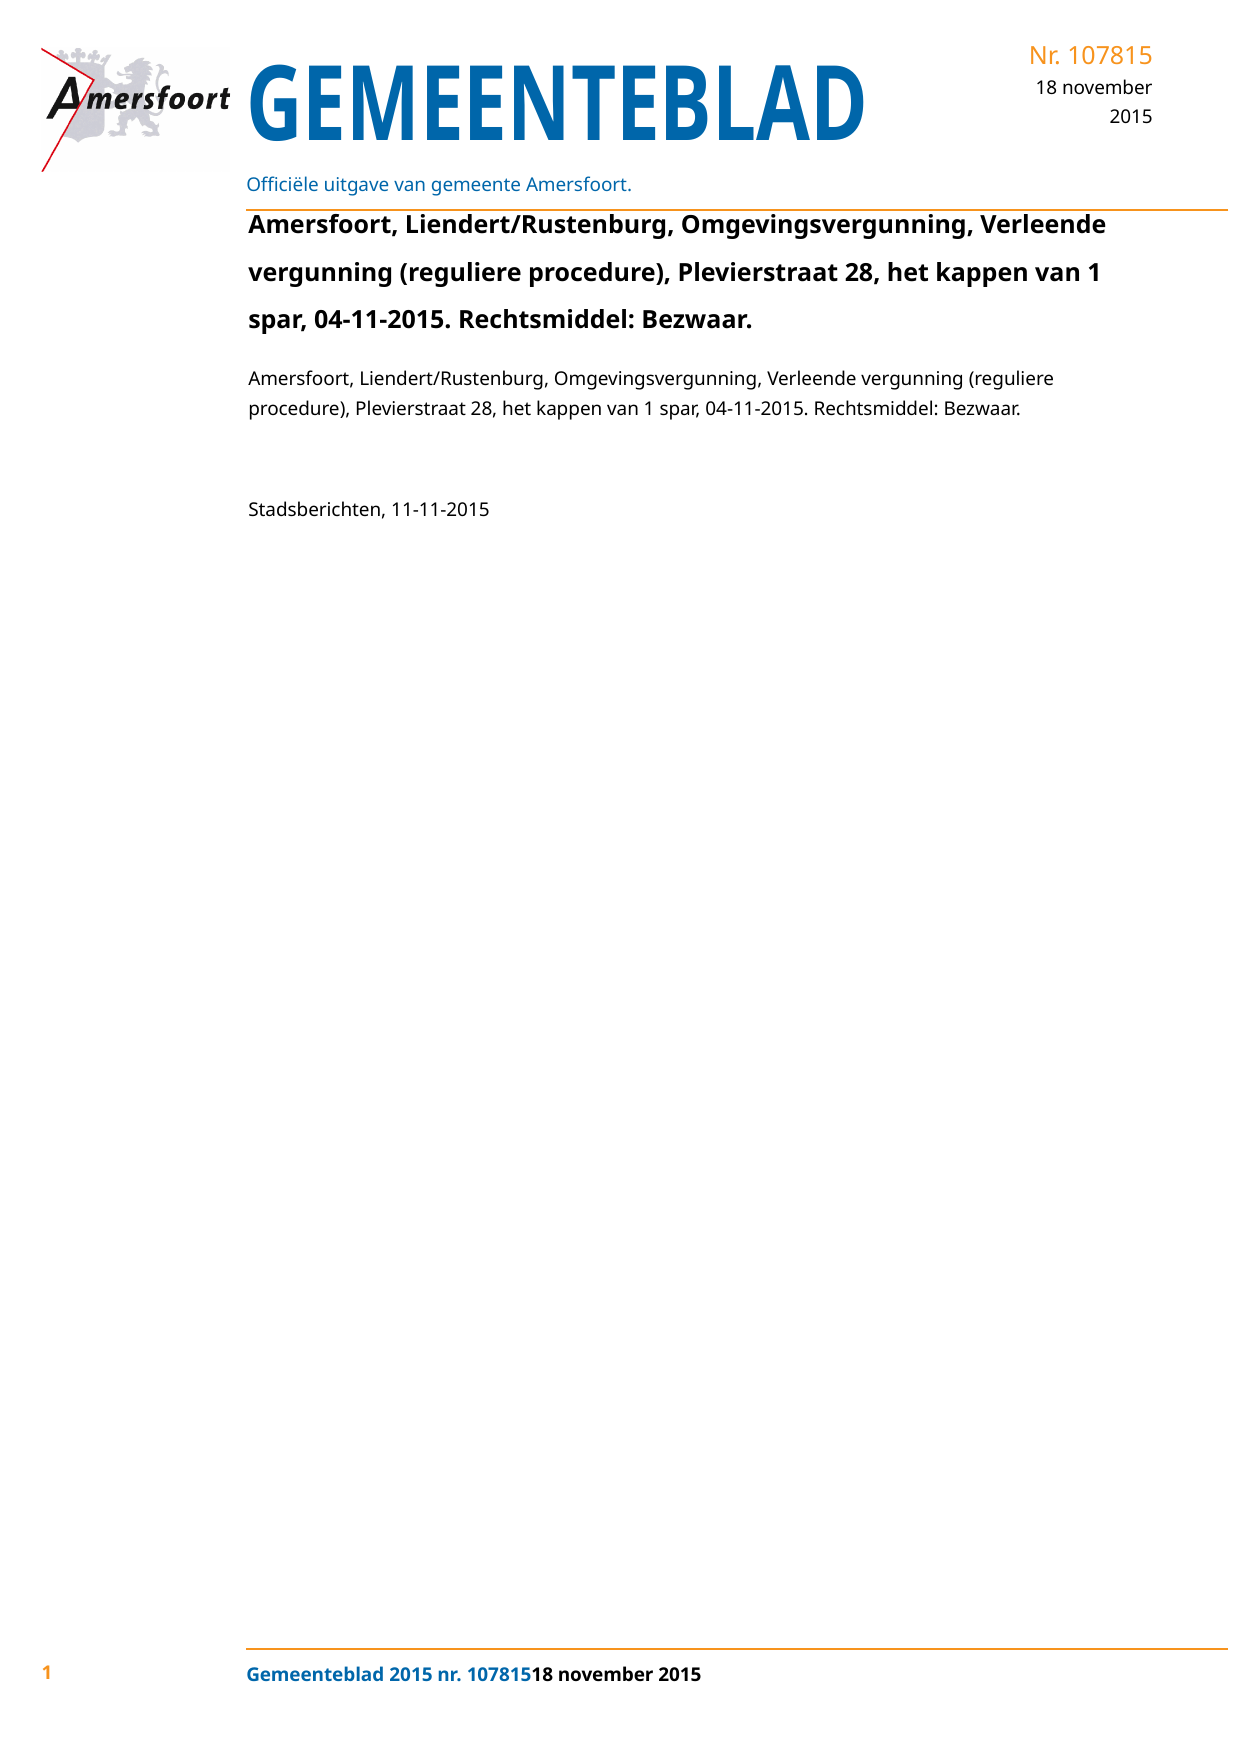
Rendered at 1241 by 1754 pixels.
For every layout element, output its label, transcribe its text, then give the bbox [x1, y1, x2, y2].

text Amersfoort, Liendert/Rustenburg, Omgevingsvergunning, Verleende vergunning (reguliere procedure), Plevierstraat 28, het kappen van 1 spar, 04-11-2015. Rechtsmiddel: Bezwaar. [248, 366, 1152, 421]
text Stadsberichten, 11-11-2015 [248, 496, 1152, 522]
picture [41, 47, 231, 172]
text Amersfoort, Liendert/Rustenburg, Omgevingsvergunning, Verleende vergunning (reguliere procedure), Plevierstraat 28, het kappen van 1 spar, 04-11-2015. Rechtsmiddel: Bezwaar. [248, 211, 1152, 336]
